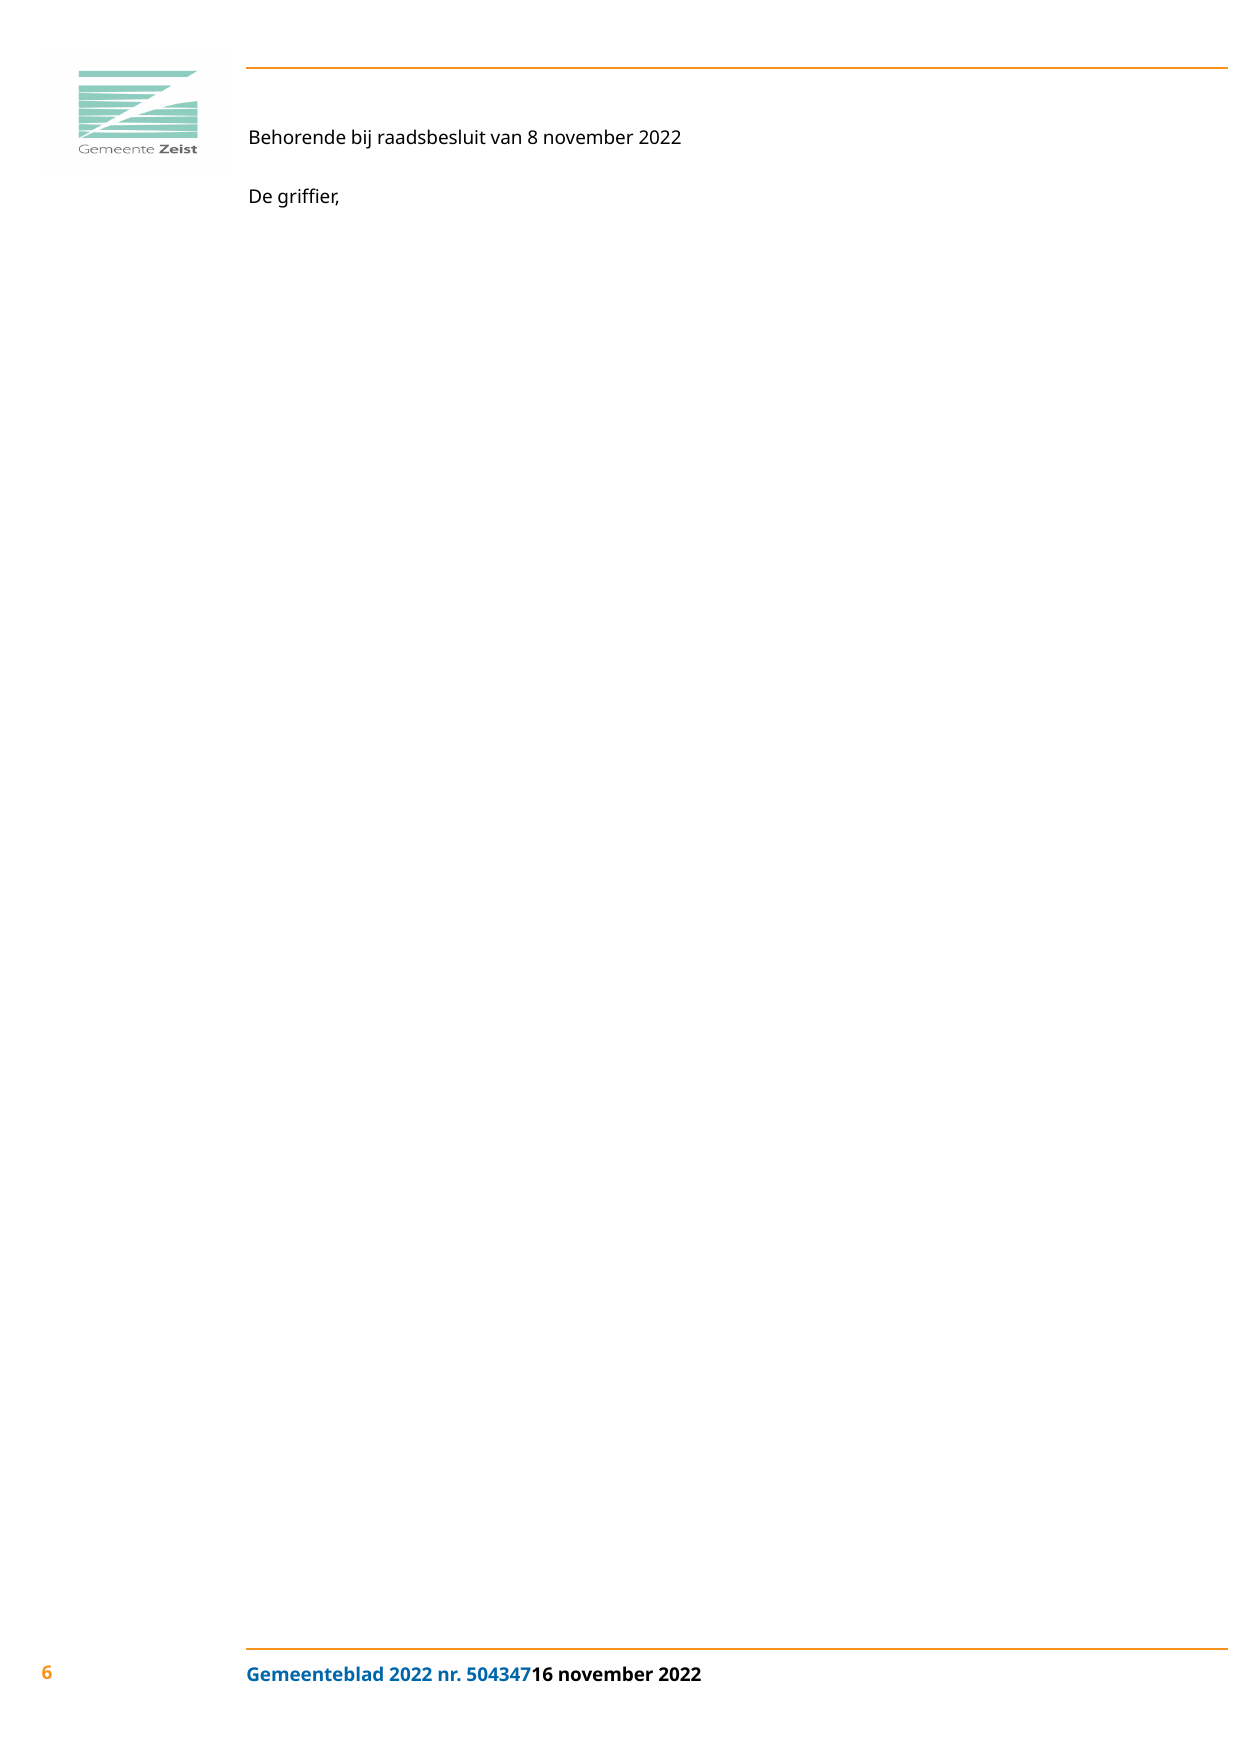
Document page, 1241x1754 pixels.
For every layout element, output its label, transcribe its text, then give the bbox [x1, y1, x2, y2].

text De griffier, [248, 183, 1152, 209]
picture [41, 47, 231, 172]
text Behorende bij raadsbesluit van 8 november 2022 [248, 124, 1152, 150]
